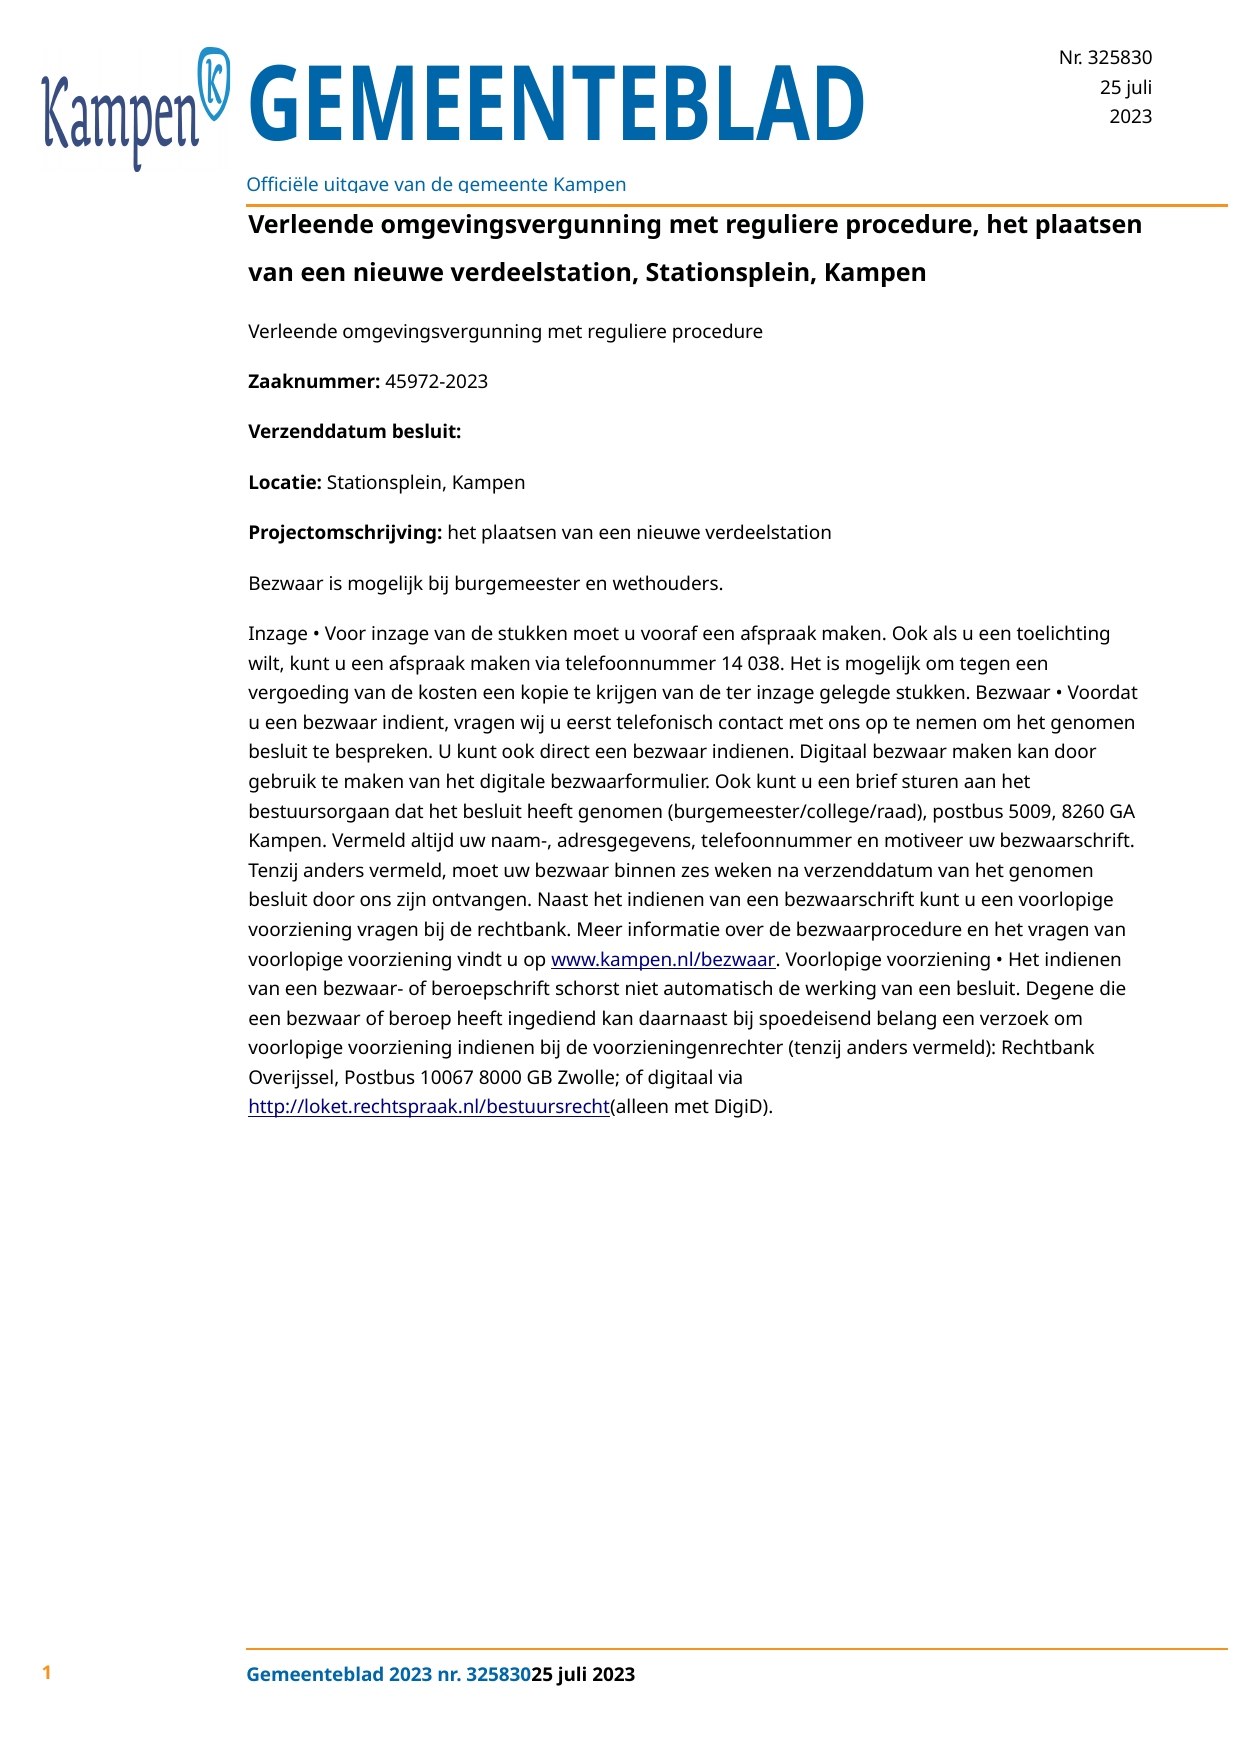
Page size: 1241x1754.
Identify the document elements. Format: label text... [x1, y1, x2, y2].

text Inzage • Voor inzage van de stukken moet u vooraf een afspraak maken. Ook als u een toelichting wilt, kunt u een afspraak maken via telefoonnummer 14 038. Het is mogelijk om tegen een vergoeding van de kosten een kopie te krijgen van de ter inzage gelegde stukken. Bezwaar • Voordat u een bezwaar indient, vragen wij u eerst telefonisch contact met ons op te nemen om het genomen besluit te bespreken. U kunt ook direct een bezwaar indienen. Digitaal bezwaar maken kan door gebruik te maken van het digitale bezwaarformulier. Ook kunt u een brief sturen aan het bestuursorgaan dat het besluit heeft genomen (burgemeester/college/raad), postbus 5009, 8260 GA Kampen. Vermeld altijd uw naam-, adresgegevens, telefoonnummer en motiveer uw bezwaarschrift. Tenzij anders vermeld, moet uw bezwaar binnen zes weken na verzenddatum van het genomen besluit door ons zijn ontvangen. Naast het indienen van een bezwaarschrift kunt u een voorlopige voorziening vragen bij de rechtbank. Meer informatie over de bezwaarprocedure en het vragen van voorlopige voorziening vindt u op www.kampen.nl/bezwaar. Voorlopige voorziening • Het indienen van een bezwaar- of beroepschrift schorst niet automatisch de werking van een besluit. Degene die een bezwaar of beroep heeft ingediend kan daarnaast bij spoedeisend belang een verzoek om voorlopige voorziening indienen bij de voorzieningenrechter (tenzij anders vermeld): Rechtbank Overijssel, Postbus 10067 8000 GB Zwolle; of digitaal via http://loket.rechtspraak.nl/bestuursrecht(alleen met DigiD). [248, 620, 1152, 1119]
text Bezwaar is mogelijk bij burgemeester en wethouders. [248, 570, 1152, 596]
text Zaaknummer: 45972-2023 [248, 368, 1152, 394]
picture [41, 47, 231, 172]
text Locatie: Stationsplein, Kampen [248, 469, 1152, 495]
text Verzenddatum besluit: [248, 419, 1152, 444]
text Verleende omgevingsvergunning met reguliere procedure, het plaatsen van een nieuwe verdeelstation, Stationsplein, Kampen [248, 207, 1152, 288]
text Projectomschrijving: het plaatsen van een nieuwe verdeelstation [248, 519, 1152, 545]
text Verleende omgevingsvergunning met reguliere procedure [248, 318, 1152, 344]
